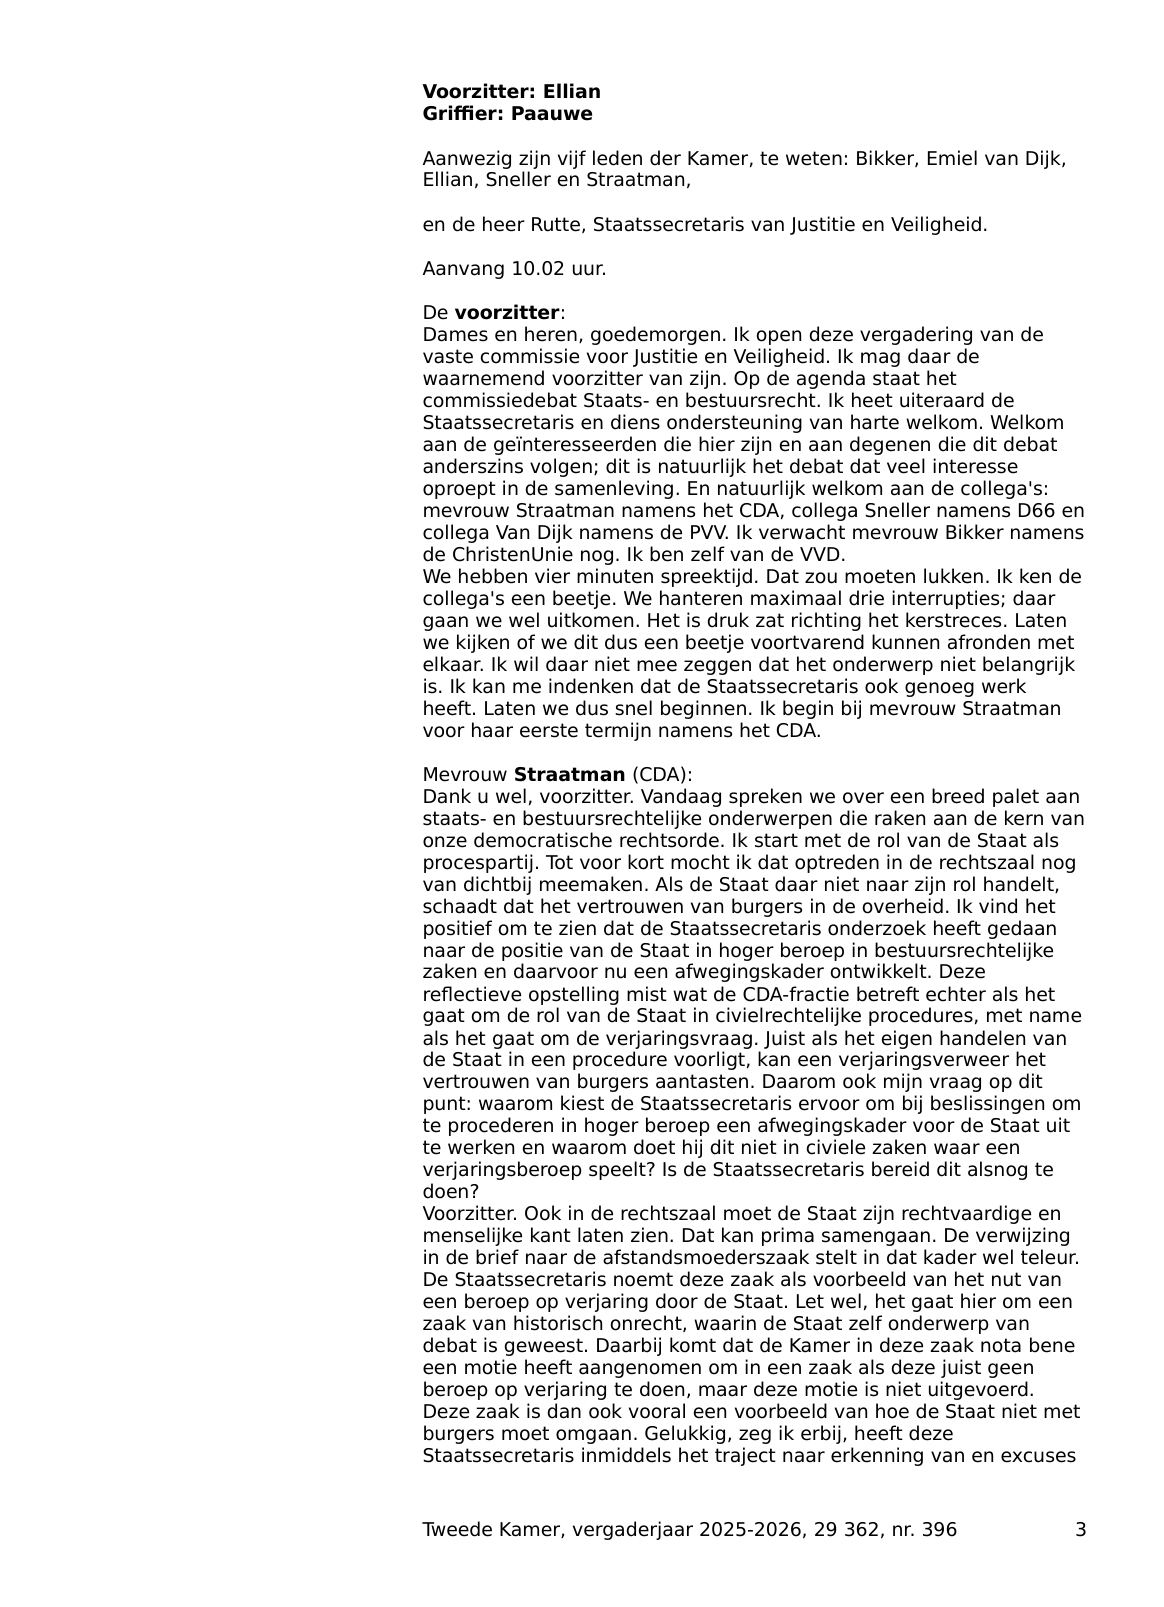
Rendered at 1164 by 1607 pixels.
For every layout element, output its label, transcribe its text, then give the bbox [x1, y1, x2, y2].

text Aanwezig zijn vijf leden der Kamer, te weten: Bikker, Emiel van Dijk, Ellian, Sneller en Straatman, [422, 147, 1087, 191]
text Griffier: Paauwe [422, 103, 1087, 125]
text We hebben vier minuten spreektijd. Dat zou moeten lukken. Ik ken de collega's een beetje. We hanteren maximaal drie interrupties; daar gaan we wel uitkomen. Het is druk zat richting het kerstreces. Laten we kijken of we dit dus een beetje voortvarend kunnen afronden met elkaar. Ik wil daar niet mee zeggen dat het onderwerp niet belangrijk is. Ik kan me indenken dat de Staatssecretaris ook genoeg werk heeft. Laten we dus snel beginnen. Ik begin bij mevrouw Straatman voor haar eerste termijn namens het CDA. [422, 566, 1087, 741]
text Voorzitter: Ellian [422, 81, 1087, 103]
text Aanvang 10.02 uur. [422, 258, 1087, 280]
text De voorzitter: [422, 302, 1087, 324]
text Mevrouw Straatman (CDA): [422, 764, 1087, 786]
text en de heer Rutte, Staatssecretaris van Justitie en Veiligheid. [422, 213, 1087, 236]
text Dank u wel, voorzitter. Vandaag spreken we over een breed palet aan staats- en bestuursrechtelijke onderwerpen die raken aan de kern van onze democratische rechtsorde. Ik start met de rol van de Staat als procespartij. Tot voor kort mocht ik dat optreden in de rechtszaal nog van dichtbij meemaken. Als de Staat daar niet naar zijn rol handelt, schaadt dat het vertrouwen van burgers in de overheid. Ik vind het positief om te zien dat de Staatssecretaris onderzoek heeft gedaan naar de positie van de Staat in hoger beroep in bestuursrechtelijke zaken en daarvoor nu een afwegingskader ontwikkelt. Deze reflectieve opstelling mist wat de CDA-fractie betreft echter als het gaat om de rol van de Staat in civielrechtelijke procedures, met name als het gaat om de verjaringsvraag. Juist als het eigen handelen van de Staat in een procedure voorligt, kan een verjaringsverweer het vertrouwen van burgers aantasten. Daarom ook mijn vraag op dit punt: waarom kiest de Staatssecretaris ervoor om bij beslissingen om te procederen in hoger beroep een afwegingskader voor de Staat uit te werken en waarom doet hij dit niet in civiele zaken waar een verjaringsberoep speelt? Is de Staatssecretaris bereid dit alsnog te doen? [422, 786, 1087, 1203]
text Voorzitter. Ook in de rechtszaal moet de Staat zijn rechtvaardige en menselijke kant laten zien. Dat kan prima samengaan. De verwijzing in de brief naar de afstandsmoederszaak stelt in dat kader wel teleur. De Staatssecretaris noemt deze zaak als voorbeeld van het nut van een beroep op verjaring door de Staat. Let wel, het gaat hier om een zaak van historisch onrecht, waarin de Staat zelf onderwerp van debat is geweest. Daarbij komt dat de Kamer in deze zaak nota bene een motie heeft aangenomen om in een zaak als deze juist geen beroep op verjaring te doen, maar deze motie is niet uitgevoerd. Deze zaak is dan ook vooral een voorbeeld van hoe de Staat niet met burgers moet omgaan. Gelukkig, zeg ik erbij, heeft deze Staatssecretaris inmiddels het traject naar erkenning van en excuses [422, 1203, 1087, 1467]
text Dames en heren, goedemorgen. Ik open deze vergadering van de vaste commissie voor Justitie en Veiligheid. Ik mag daar de waarnemend voorzitter van zijn. Op de agenda staat het commissiedebat Staats- en bestuursrecht. Ik heet uiteraard de Staatssecretaris en diens ondersteuning van harte welkom. Welkom aan de geïnteresseerden die hier zijn en aan degenen die dit debat anderszins volgen; dit is natuurlijk het debat dat veel interesse oproept in de samenleving. En natuurlijk welkom aan de collega's: mevrouw Straatman namens het CDA, collega Sneller namens D66 en collega Van Dijk namens de PVV. Ik verwacht mevrouw Bikker namens de ChristenUnie nog. Ik ben zelf van de VVD. [422, 324, 1087, 566]
